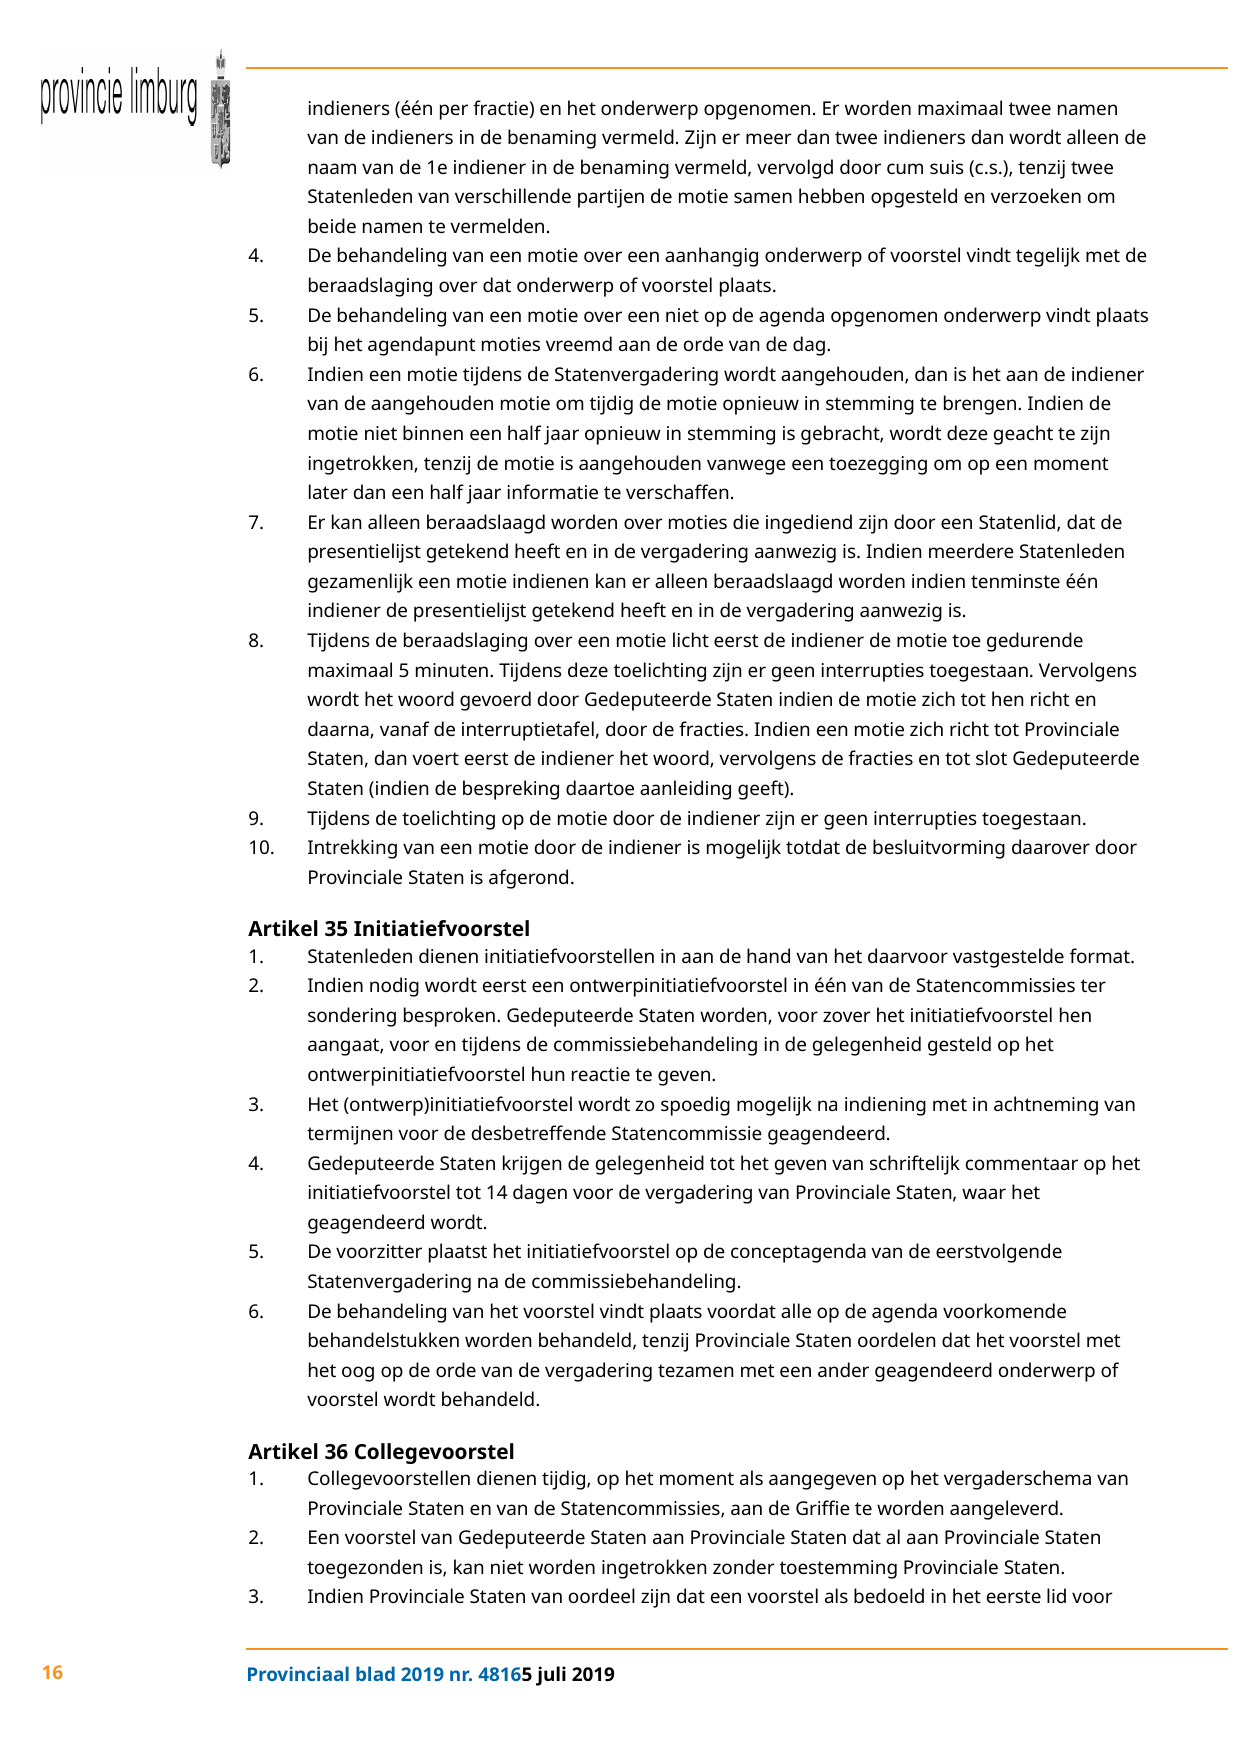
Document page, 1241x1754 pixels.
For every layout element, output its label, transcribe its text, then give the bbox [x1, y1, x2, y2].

list De behandeling van een motie over een niet op de agenda opgenomen onderwerp vindt plaats bij het agendapunt moties vreemd aan de orde van de dag. [248, 302, 1152, 357]
list Een voorstel van Gedeputeerde Staten aan Provinciale Staten dat al aan Provinciale Staten toegezonden is, kan niet worden ingetrokken zonder toestemming Provinciale Staten. [248, 1524, 1152, 1580]
list Intrekking van een motie door de indiener is mogelijk totdat de besluitvorming daarover door Provinciale Staten is afgerond. [248, 834, 1152, 890]
list Statenleden dienen initiatiefvoorstellen in aan de hand van het daarvoor vastgestelde format. [248, 943, 1152, 968]
list Het (ontwerp)initiatiefvoorstel wordt zo spoedig mogelijk na indiening met in achtneming van termijnen voor de desbetreffende Statencommissie geagendeerd. [248, 1091, 1152, 1146]
list De behandeling van een motie over een aanhangig onderwerp of voorstel vindt tegelijk met de beraadslaging over dat onderwerp of voorstel plaats. [248, 243, 1152, 298]
list Tijdens de beraadslaging over een motie licht eerst de indiener de motie toe gedurende maximaal 5 minuten. Tijdens deze toelichting zijn er geen interrupties toegestaan. Vervolgens wordt het woord gevoerd door Gedeputeerde Staten indien de motie zich tot hen richt en daarna, vanaf de interruptietafel, door de fracties. Indien een motie zich richt tot Provinciale Staten, dan voert eerst de indiener het woord, vervolgens de fracties en tot slot Gedeputeerde Staten (indien de bespreking daartoe aanleiding geeft). [248, 627, 1152, 801]
text Artikel 36 Collegevoorstel [248, 1437, 1152, 1465]
list Collegevoorstellen dienen tijdig, op het moment als aangegeven op het vergaderschema van Provinciale Staten en van de Statencommissies, aan de Griffie te worden aangeleverd. [248, 1465, 1152, 1521]
list Indien Provinciale Staten van oordeel zijn dat een voorstel als bedoeld in het eerste lid voor [248, 1584, 1152, 1609]
text Artikel 35 Initiatiefvoorstel [248, 914, 1152, 943]
list Tijdens de toelichting op de motie door de indiener zijn er geen interrupties toegestaan. [248, 805, 1152, 831]
list De behandeling van het voorstel vindt plaats voordat alle op de agenda voorkomende behandelstukken worden behandeld, tenzij Provinciale Staten oordelen dat het voorstel met het oog op de orde van de vergadering tezamen met een ander geagendeerd onderwerp of voorstel wordt behandeld. [248, 1298, 1152, 1412]
list indieners (één per fractie) en het onderwerp opgenomen. Er worden maximaal twee namen van de indieners in de benaming vermeld. Zijn er meer dan twee indieners dan wordt alleen de naam van de 1e indiener in de benaming vermeld, vervolgd door cum suis (c.s.), tenzij twee Statenleden van verschillende partijen de motie samen hebben opgesteld en verzoeken om beide namen te vermelden. [248, 95, 1152, 239]
list Er kan alleen beraadslaagd worden over moties die ingediend zijn door een Statenlid, dat de presentielijst getekend heeft en in de vergadering aanwezig is. Indien meerdere Statenleden gezamenlijk een motie indienen kan er alleen beraadslaagd worden indien tenminste één indiener de presentielijst getekend heeft en in de vergadering aanwezig is. [248, 509, 1152, 623]
picture [41, 47, 231, 172]
list Indien nodig wordt eerst een ontwerpinitiatiefvoorstel in één van de Statencommissies ter sondering besproken. Gedeputeerde Staten worden, voor zover het initiatiefvoorstel hen aangaat, voor en tijdens de commissiebehandeling in de gelegenheid gesteld op het ontwerpinitiatiefvoorstel hun reactie te geven. [248, 972, 1152, 1087]
list Gedeputeerde Staten krijgen de gelegenheid tot het geven van schriftelijk commentaar op het initiatiefvoorstel tot 14 dagen voor de vergadering van Provinciale Staten, waar het geagendeerd wordt. [248, 1150, 1152, 1235]
list De voorzitter plaatst het initiatiefvoorstel op de conceptagenda van de eerstvolgende Statenvergadering na de commissiebehandeling. [248, 1239, 1152, 1294]
list Indien een motie tijdens de Statenvergadering wordt aangehouden, dan is het aan de indiener van de aangehouden motie om tijdig de motie opnieuw in stemming te brengen. Indien de motie niet binnen een half jaar opnieuw in stemming is gebracht, wordt deze geacht te zijn ingetrokken, tenzij de motie is aangehouden vanwege een toezegging om op een moment later dan een half jaar informatie te verschaffen. [248, 361, 1152, 505]
